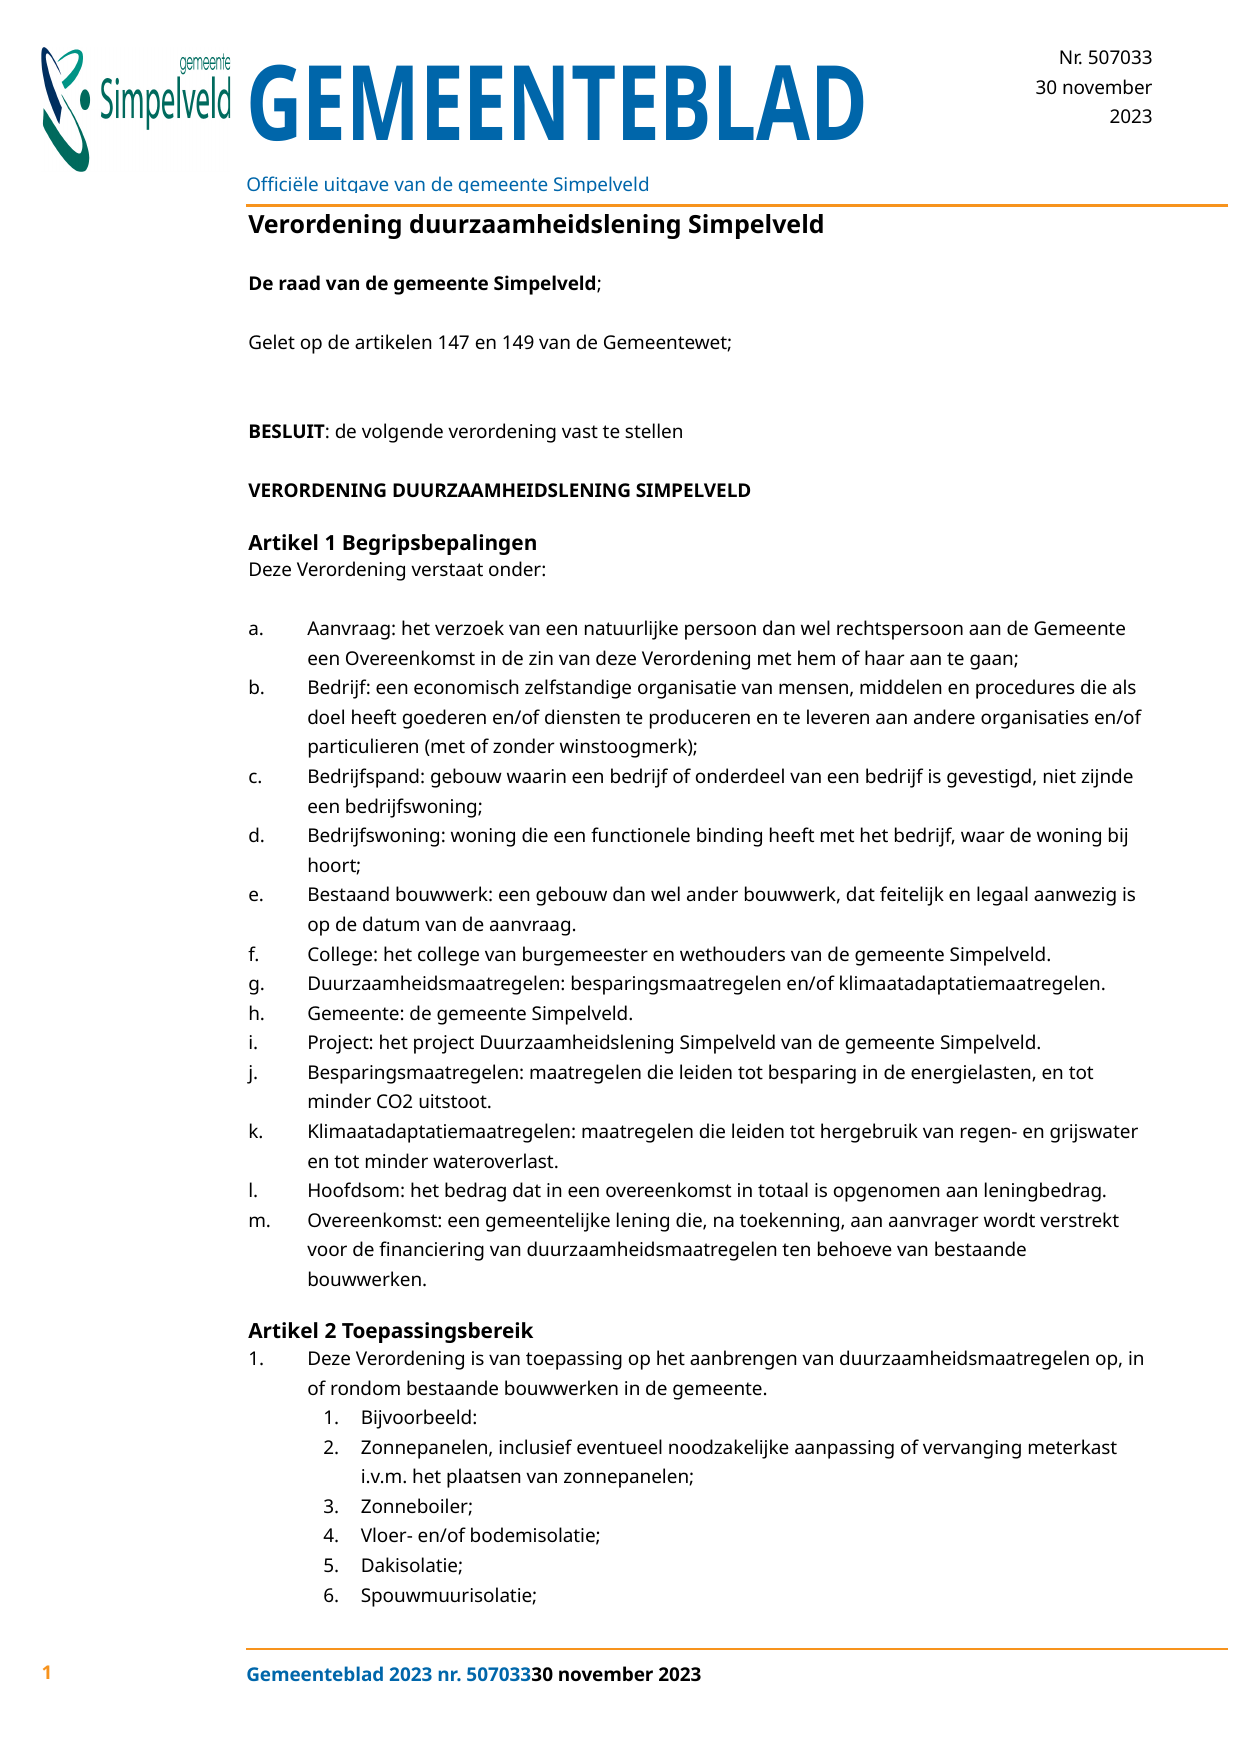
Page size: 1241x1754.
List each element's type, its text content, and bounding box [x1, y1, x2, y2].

list Gemeente: de gemeente Simpelveld. [248, 1000, 1152, 1026]
list Dakisolatie; [323, 1552, 1152, 1578]
text De raad van de gemeente Simpelveld; [248, 270, 1152, 296]
text Verordening duurzaamheidslening Simpelveld [248, 207, 1152, 241]
list Bedrijfspand: gebouw waarin een bedrijf of onderdeel van een bedrijf is gevestigd, niet zijnde een bedrijfswoning; [248, 763, 1152, 819]
list Overeenkomst: een gemeentelijke lening die, na toekenning, aan aanvrager wordt verstrekt voor de financiering van duurzaamheidsmaatregelen ten behoeve van bestaande bouwwerken. [248, 1207, 1152, 1292]
list Klimaatadaptatiemaatregelen: maatregelen die leiden tot hergebruik van regen- en grijswater en tot minder wateroverlast. [248, 1118, 1152, 1174]
list Hoofdsom: het bedrag dat in een overeenkomst in totaal is opgenomen aan leningbedrag. [248, 1177, 1152, 1203]
picture [41, 47, 231, 172]
text Gelet op de artikelen 147 en 149 van de Gemeentewet; [248, 329, 1152, 355]
list Bedrijf: een economisch zelfstandige organisatie van mensen, middelen en procedures die als doel heeft goederen en/of diensten te produceren en te leveren aan andere organisaties en/of particulieren (met of zonder winstoogmerk); [248, 674, 1152, 759]
list Vloer- en/of bodemisolatie; [323, 1523, 1152, 1548]
list Bijvoorbeeld: [323, 1404, 1152, 1430]
list Deze Verordening is van toepassing op het aanbrengen van duurzaamheidsmaatregelen op, in of rondom bestaande bouwwerken in de gemeente. [248, 1345, 1152, 1400]
list Bestaand bouwwerk: een gebouw dan wel ander bouwwerk, dat feitelijk en legaal aanwezig is op de datum van de aanvraag. [248, 882, 1152, 937]
list College: het college van burgemeester en wethouders van de gemeente Simpelveld. [248, 941, 1152, 967]
text VERORDENING DUURZAAMHEIDSLENING SIMPELVELD [248, 477, 1152, 503]
list Project: het project Duurzaamheidslening Simpelveld van de gemeente Simpelveld. [248, 1029, 1152, 1055]
list Bedrijfswoning: woning die een functionele binding heeft met het bedrijf, waar de woning bij hoort; [248, 822, 1152, 878]
list Aanvraag: het verzoek van een natuurlijke persoon dan wel rechtspersoon aan de Gemeente een Overeenkomst in de zin van deze Verordening met hem of haar aan te gaan; [248, 615, 1152, 671]
list Besparingsmaatregelen: maatregelen die leiden tot besparing in de energielasten, en tot minder CO2 uitstoot. [248, 1059, 1152, 1114]
list Zonneboiler; [323, 1493, 1152, 1519]
list Zonnepanelen, inclusief eventueel noodzakelijke aanpassing of vervanging meterkast i.v.m. het plaatsen van zonnepanelen; [323, 1434, 1152, 1489]
text Artikel 1 Begripsbepalingen [248, 528, 1152, 556]
list Duurzaamheidsmaatregelen: besparingsmaatregelen en/of klimaatadaptatiemaatregelen. [248, 970, 1152, 996]
text Artikel 2 Toepassingsbereik [248, 1317, 1152, 1345]
list Spouwmuurisolatie; [323, 1582, 1152, 1607]
text Deze Verordening verstaat onder: [248, 556, 1152, 582]
text BESLUIT: de volgende verordening vast te stellen [248, 418, 1152, 444]
